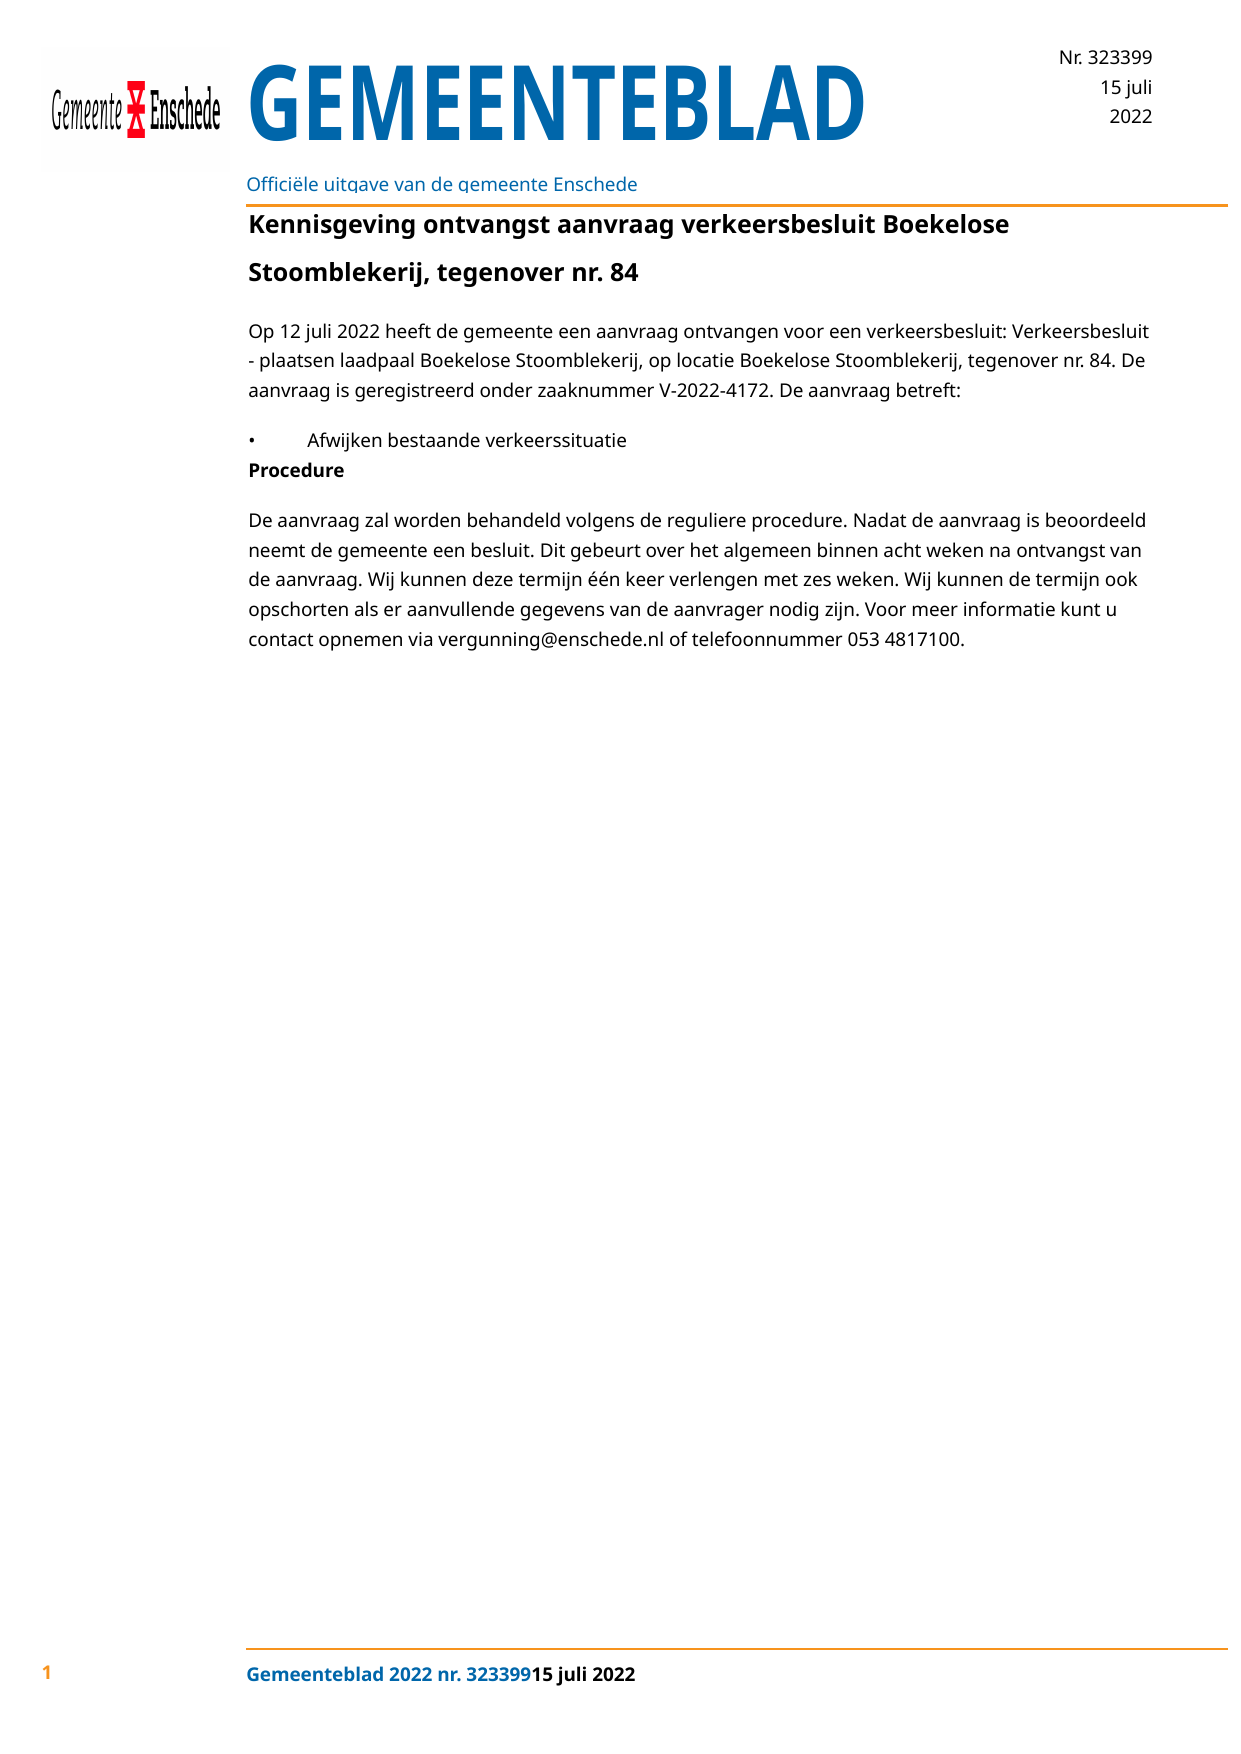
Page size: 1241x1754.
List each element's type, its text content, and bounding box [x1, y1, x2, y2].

text De aanvraag zal worden behandeld volgens de reguliere procedure. Nadat de aanvraag is beoordeeld neemt de gemeente een besluit. Dit gebeurt over het algemeen binnen acht weken na ontvangst van de aanvraag. Wij kunnen deze termijn één keer verlengen met zes weken. Wij kunnen de termijn ook opschorten als er aanvullende gegevens van de aanvrager nodig zijn. Voor meer informatie kunt u contact opnemen via vergunning@enschede.nl of telefoonnummer 053 4817100. [248, 507, 1152, 652]
picture [41, 47, 231, 172]
text Kennisgeving ontvangst aanvraag verkeersbesluit Boekelose Stoomblekerij, tegenover nr. 84 [248, 207, 1152, 288]
text Procedure [248, 457, 1152, 483]
text Op 12 juli 2022 heeft de gemeente een aanvraag ontvangen voor een verkeersbesluit: Verkeersbesluit - plaatsen laadpaal Boekelose Stoomblekerij, op locatie Boekelose Stoomblekerij, tegenover nr. 84. De aanvraag is geregistreerd onder zaaknummer V-2022-4172. De aanvraag betreft: [248, 318, 1152, 403]
list Afwijken bestaande verkeerssituatie [248, 427, 1152, 453]
